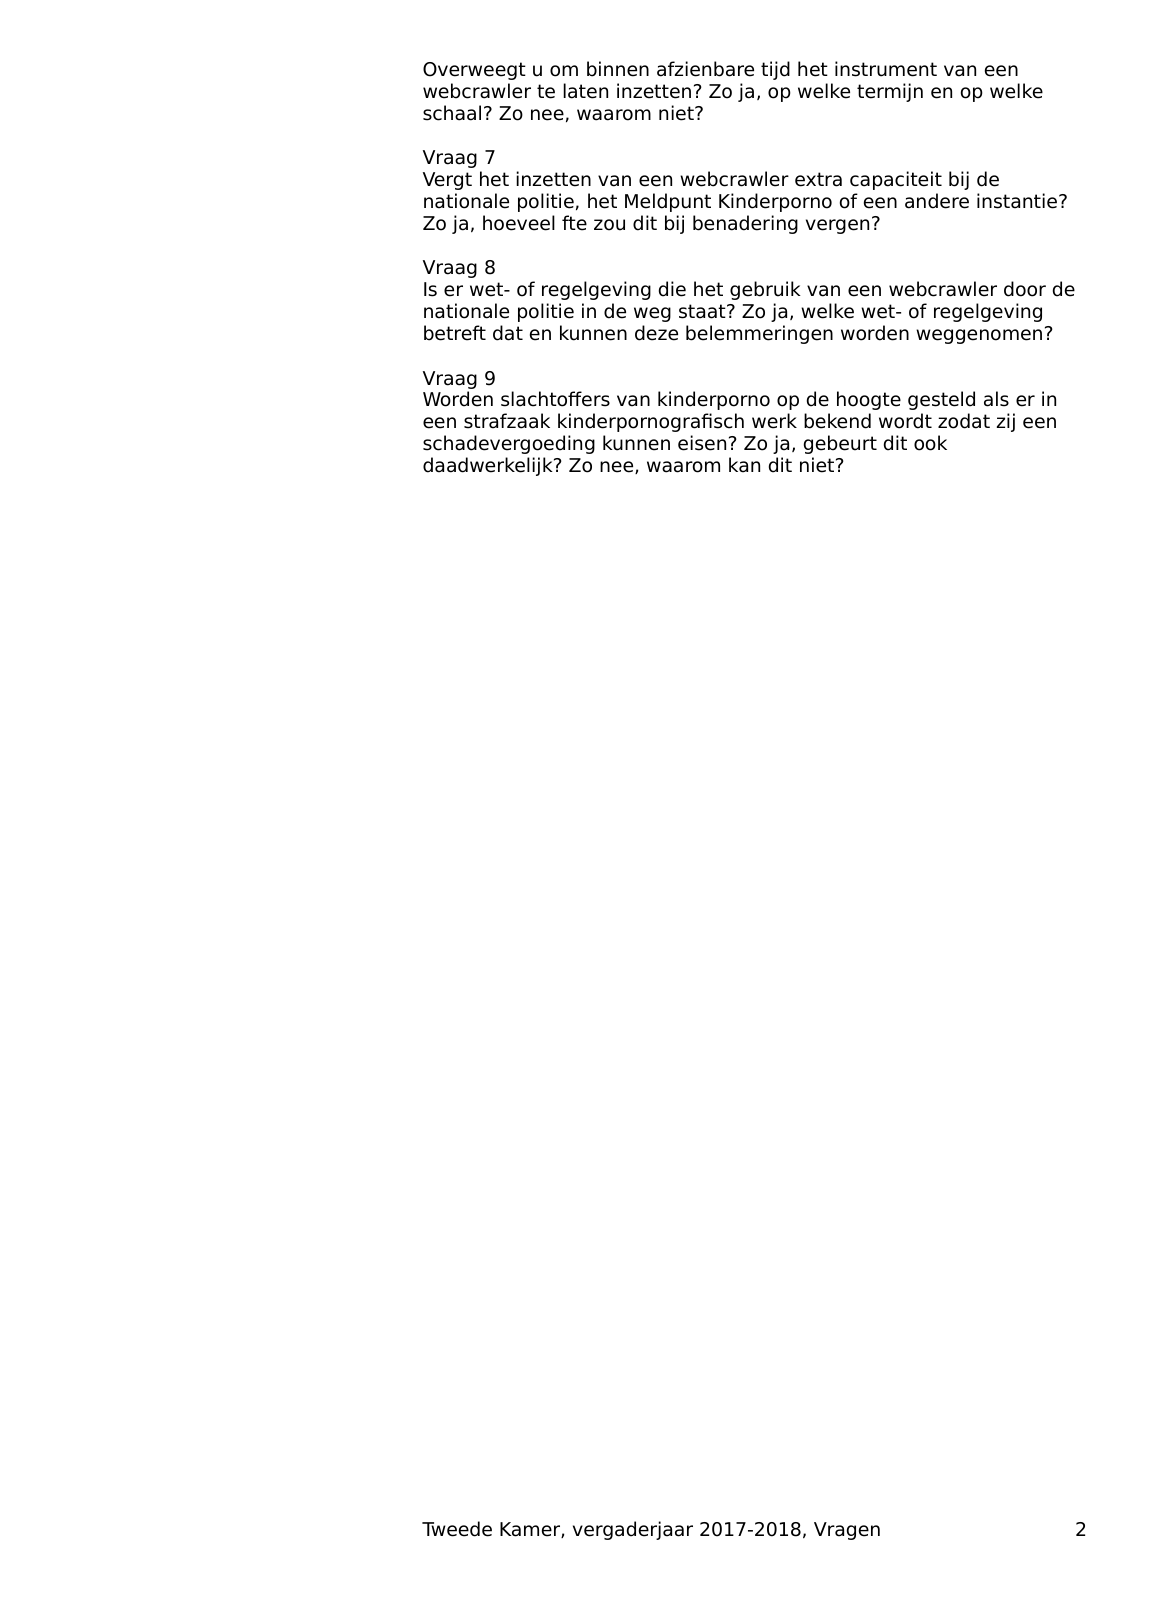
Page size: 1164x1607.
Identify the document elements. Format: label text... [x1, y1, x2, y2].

text Vraag 8 [422, 257, 1087, 279]
text Worden slachtoffers van kinderporno op de hoogte gesteld als er in een strafzaak kinderpornografisch werk bekend wordt zodat zij een schadevergoeding kunnen eisen? Zo ja, gebeurt dit ook daadwerkelijk? Zo nee, waarom kan dit niet? [422, 389, 1087, 477]
text Overweegt u om binnen afzienbare tijd het instrument van een webcrawler te laten inzetten? Zo ja, op welke termijn en op welke schaal? Zo nee, waarom niet? [422, 59, 1087, 125]
text Vergt het inzetten van een webcrawler extra capaciteit bij de nationale politie, het Meldpunt Kinderporno of een andere instantie? Zo ja, hoeveel fte zou dit bij benadering vergen? [422, 169, 1087, 235]
text Is er wet- of regelgeving die het gebruik van een webcrawler door de nationale politie in de weg staat? Zo ja, welke wet- of regelgeving betreft dat en kunnen deze belemmeringen worden weggenomen? [422, 279, 1087, 345]
text Vraag 7 [422, 147, 1087, 169]
text Vraag 9 [422, 367, 1087, 389]
